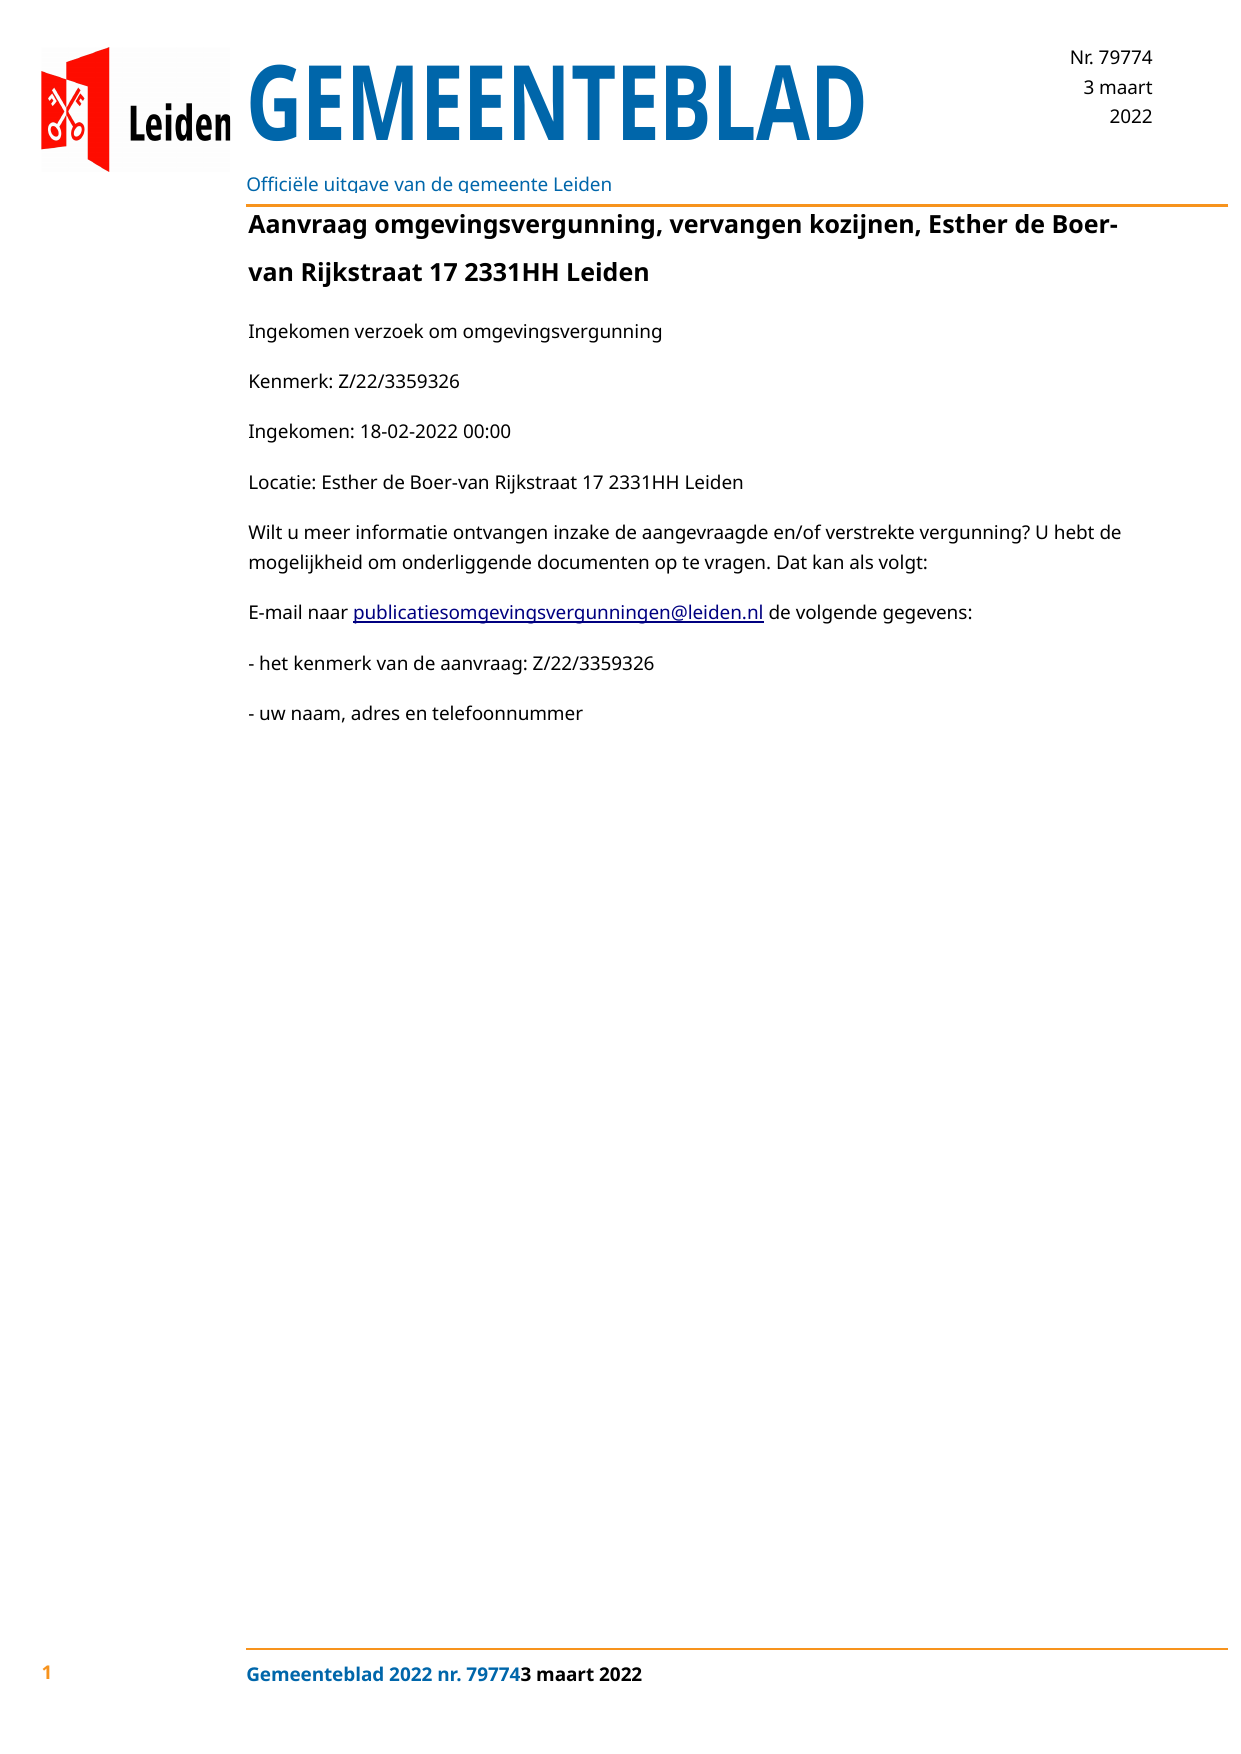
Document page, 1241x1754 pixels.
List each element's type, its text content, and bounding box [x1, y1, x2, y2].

text Ingekomen: 18-02-2022 00:00 [248, 419, 1152, 444]
text Aanvraag omgevingsvergunning, vervangen kozijnen, Esther de Boer-van Rijkstraat 17 2331HH Leiden [248, 207, 1152, 288]
text Ingekomen verzoek om omgevingsvergunning [248, 318, 1152, 344]
text Locatie: Esther de Boer-van Rijkstraat 17 2331HH Leiden [248, 469, 1152, 495]
text - uw naam, adres en telefoonnummer [248, 700, 1152, 726]
text - het kenmerk van de aanvraag: Z/22/3359326 [248, 650, 1152, 676]
text Kenmerk: Z/22/3359326 [248, 368, 1152, 394]
text E-mail naar publicatiesomgevingsvergunningen@leiden.nl de volgende gegevens: [248, 599, 1152, 625]
picture [41, 47, 231, 172]
text Wilt u meer informatie ontvangen inzake de aangevraagde en/of verstrekte vergunning? U hebt de mogelijkheid om onderliggende documenten op te vragen. Dat kan als volgt: [248, 519, 1152, 575]
